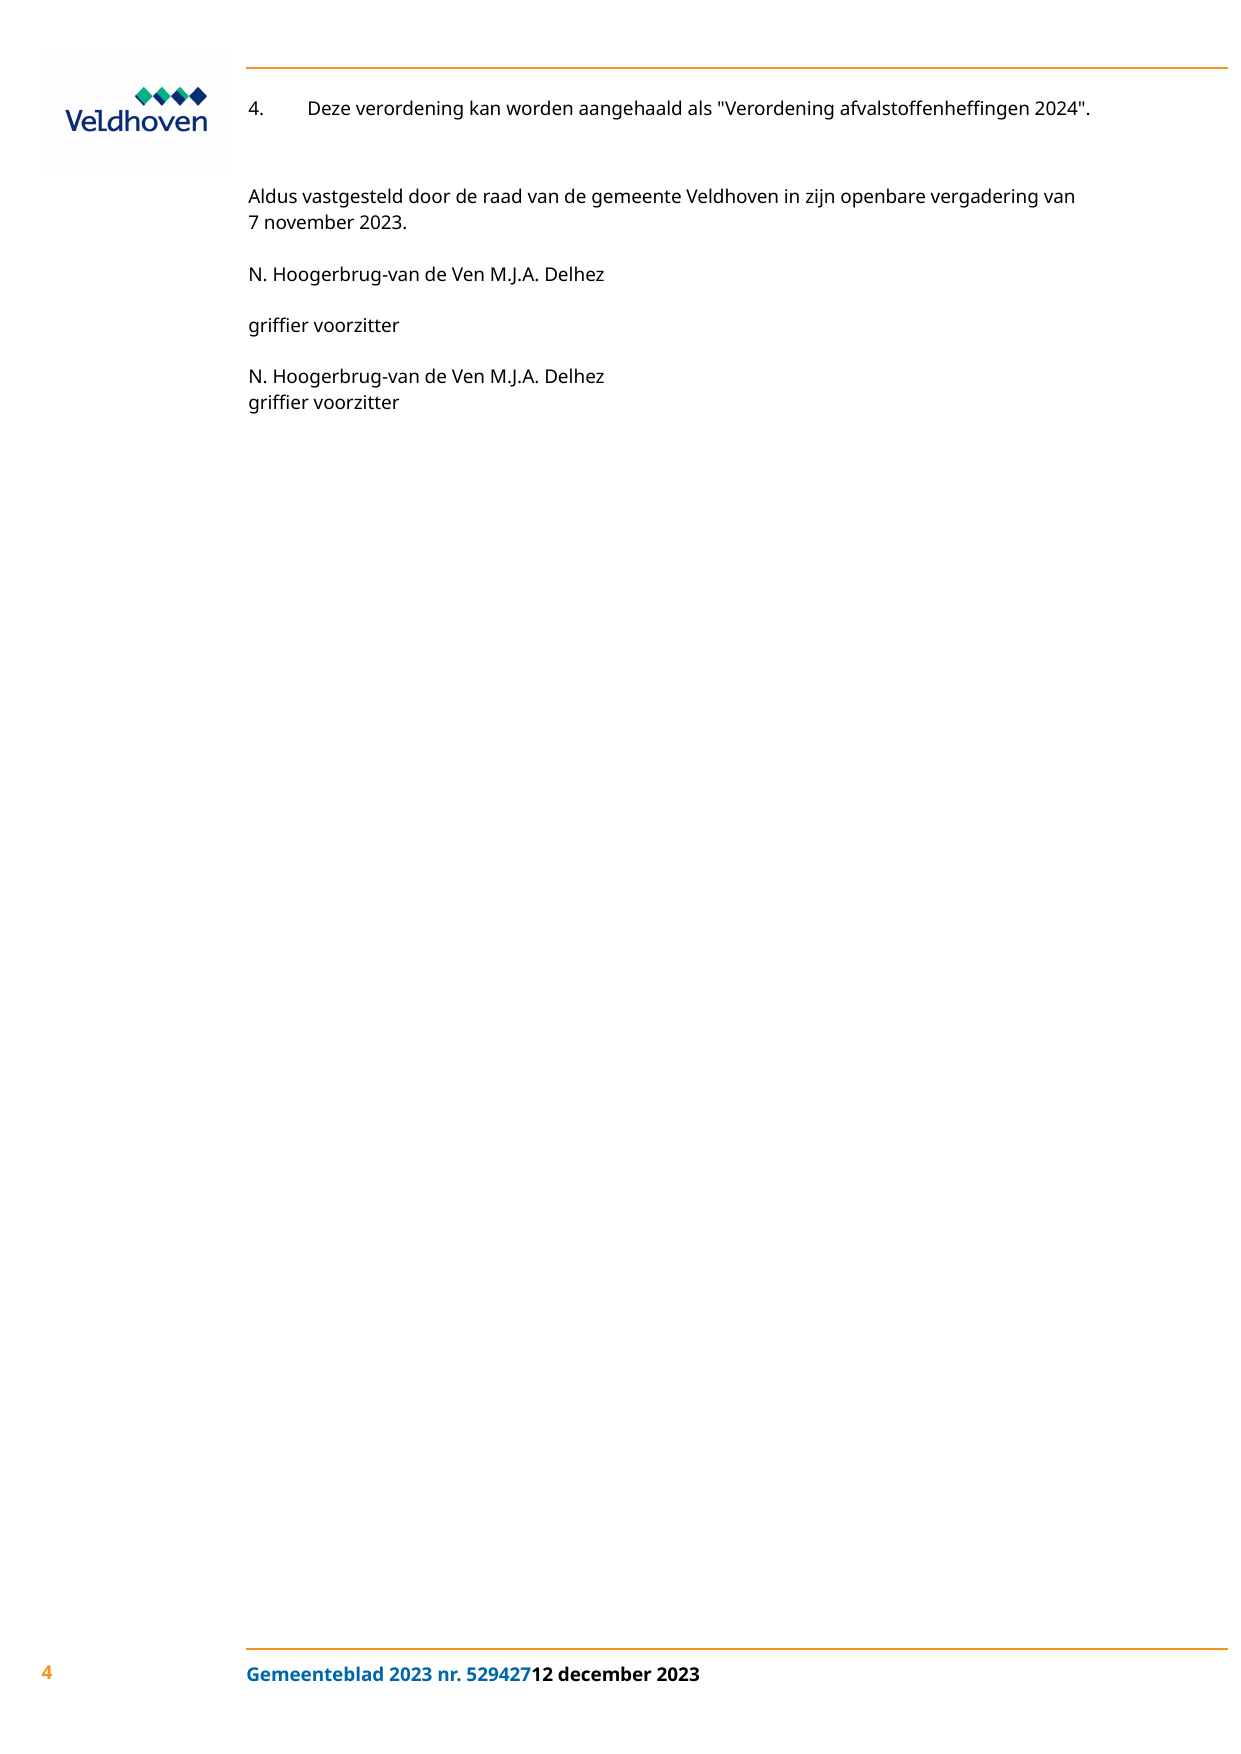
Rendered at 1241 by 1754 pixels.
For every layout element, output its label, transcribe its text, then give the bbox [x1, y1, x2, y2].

text Aldus vastgesteld door de raad van de gemeente Veldhoven in zijn openbare vergadering van 7 november 2023. [248, 183, 1152, 235]
picture [41, 47, 231, 172]
text N. Hoogerbrug-van de Ven M.J.A. Delhez [248, 261, 1152, 286]
text N. Hoogerbrug-van de Ven M.J.A. Delhez [248, 364, 1152, 389]
list Deze verordening kan worden aangehaald als "Verordening afvalstoffenheffingen 2024". [248, 95, 1152, 121]
text griffier voorzitter [248, 312, 1152, 338]
text griffier voorzitter [248, 389, 1152, 415]
